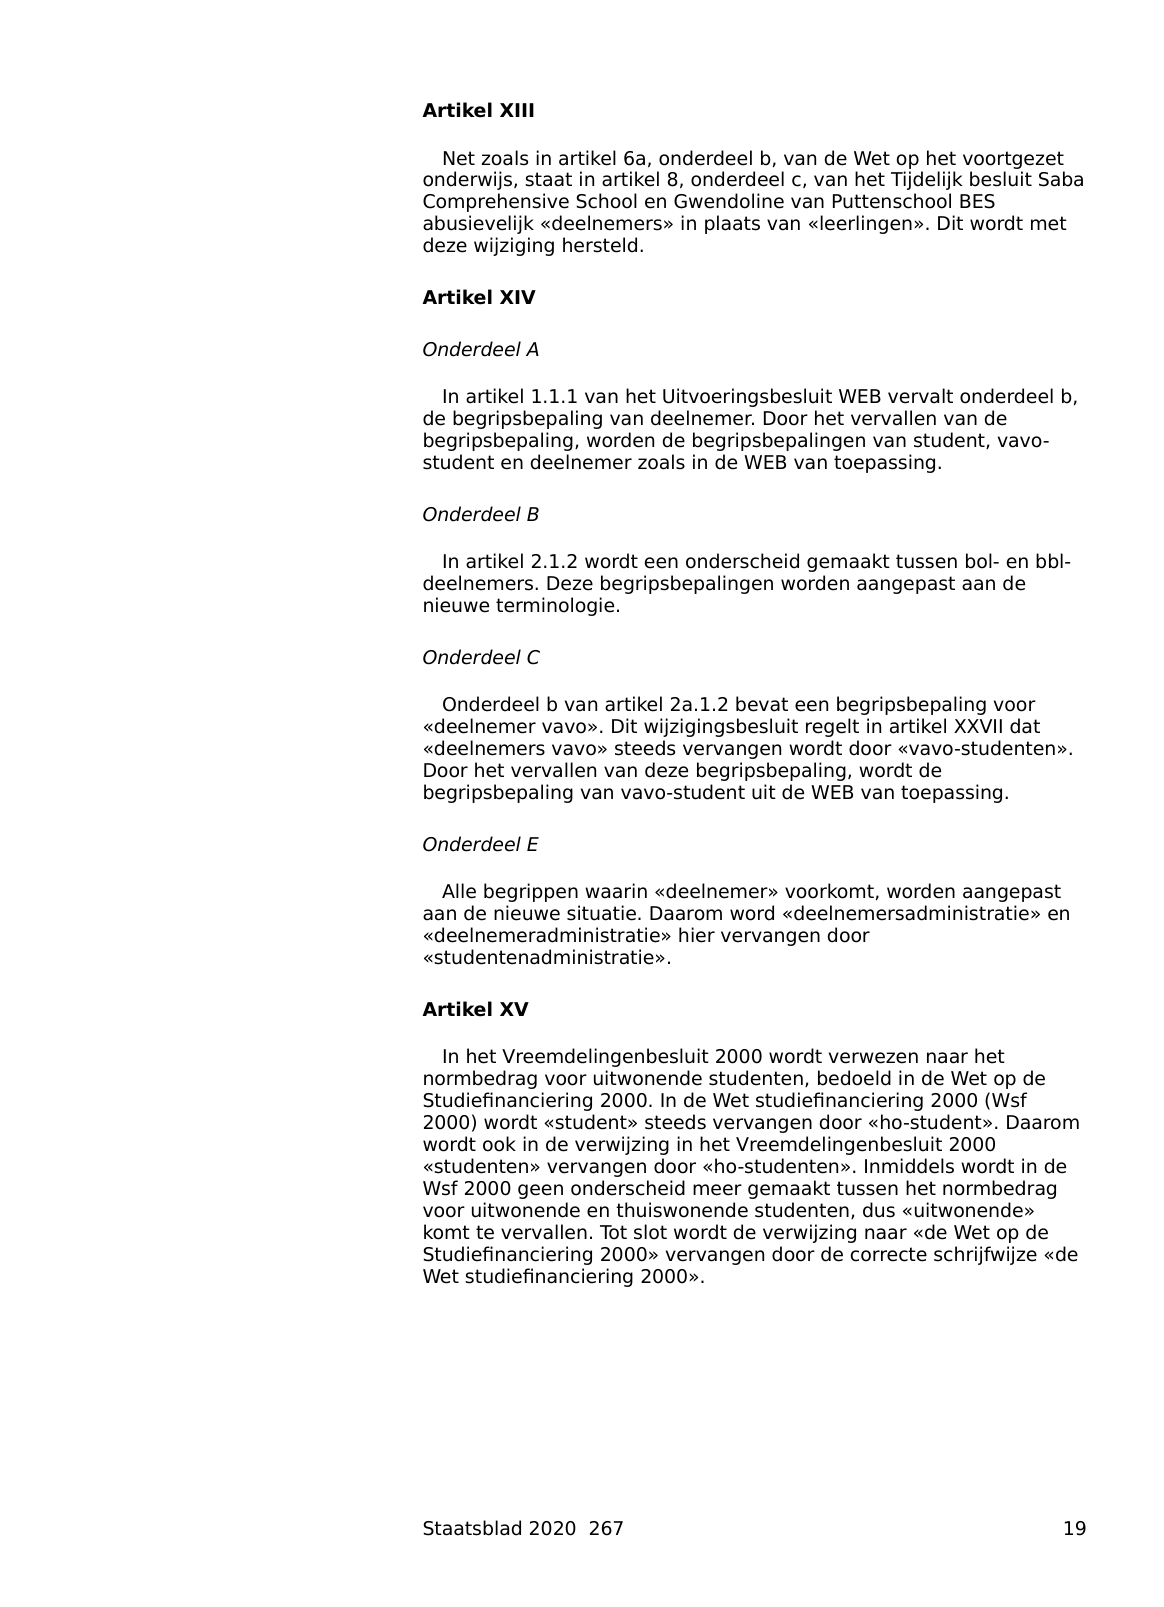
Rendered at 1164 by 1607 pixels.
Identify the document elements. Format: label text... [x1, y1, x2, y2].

subtitle Onderdeel A [422, 339, 1087, 361]
text Net zoals in artikel 6a, onderdeel b, van de Wet op het voortgezet onderwijs, staat in artikel 8, onderdeel c, van het Tijdelijk besluit Saba Comprehensive School en Gwendoline van Puttenschool BES abusievelijk «deelnemers» in plaats van «leerlingen». Dit wordt met deze wijziging hersteld. [422, 147, 1087, 257]
subtitle Onderdeel C [422, 647, 1087, 669]
subtitle Artikel XV [422, 999, 1087, 1021]
subtitle Artikel XIII [422, 100, 1087, 122]
text In artikel 1.1.1 van het Uitvoeringsbesluit WEB vervalt onderdeel b, de begripsbepaling van deelnemer. Door het vervallen van de begripsbepaling, worden de begripsbepalingen van student, vavo-student en deelnemer zoals in de WEB van toepassing. [422, 386, 1087, 474]
text In het Vreemdelingenbesluit 2000 wordt verwezen naar het normbedrag voor uitwonende studenten, bedoeld in de Wet op de Studiefinanciering 2000. In de Wet studiefinanciering 2000 (Wsf 2000) wordt «student» steeds vervangen door «ho-student». Daarom wordt ook in de verwijzing in het Vreemdelingenbesluit 2000 «studenten» vervangen door «ho-studenten». Inmiddels wordt in de Wsf 2000 geen onderscheid meer gemaakt tussen het normbedrag voor uitwonende en thuiswonende studenten, dus «uitwonende» komt te vervallen. Tot slot wordt de verwijzing naar «de Wet op de Studiefinanciering 2000» vervangen door de correcte schrijfwijze «de Wet studiefinanciering 2000». [422, 1046, 1087, 1288]
subtitle Onderdeel B [422, 504, 1087, 526]
text Alle begrippen waarin «deelnemer» voorkomt, worden aangepast aan de nieuwe situatie. Daarom word «deelnemersadministratie» en «deelnemeradministratie» hier vervangen door «studentenadministratie». [422, 881, 1087, 969]
text In artikel 2.1.2 wordt een onderscheid gemaakt tussen bol- en bbl-deelnemers. Deze begripsbepalingen worden aangepast aan de nieuwe terminologie. [422, 551, 1087, 617]
subtitle Onderdeel E [422, 834, 1087, 856]
text Onderdeel b van artikel 2a.1.2 bevat een begripsbepaling voor «deelnemer vavo». Dit wijzigingsbesluit regelt in artikel XXVII dat «deelnemers vavo» steeds vervangen wordt door «vavo-studenten». Door het vervallen van deze begripsbepaling, wordt de begripsbepaling van vavo-student uit de WEB van toepassing. [422, 694, 1087, 804]
subtitle Artikel XIV [422, 287, 1087, 309]
